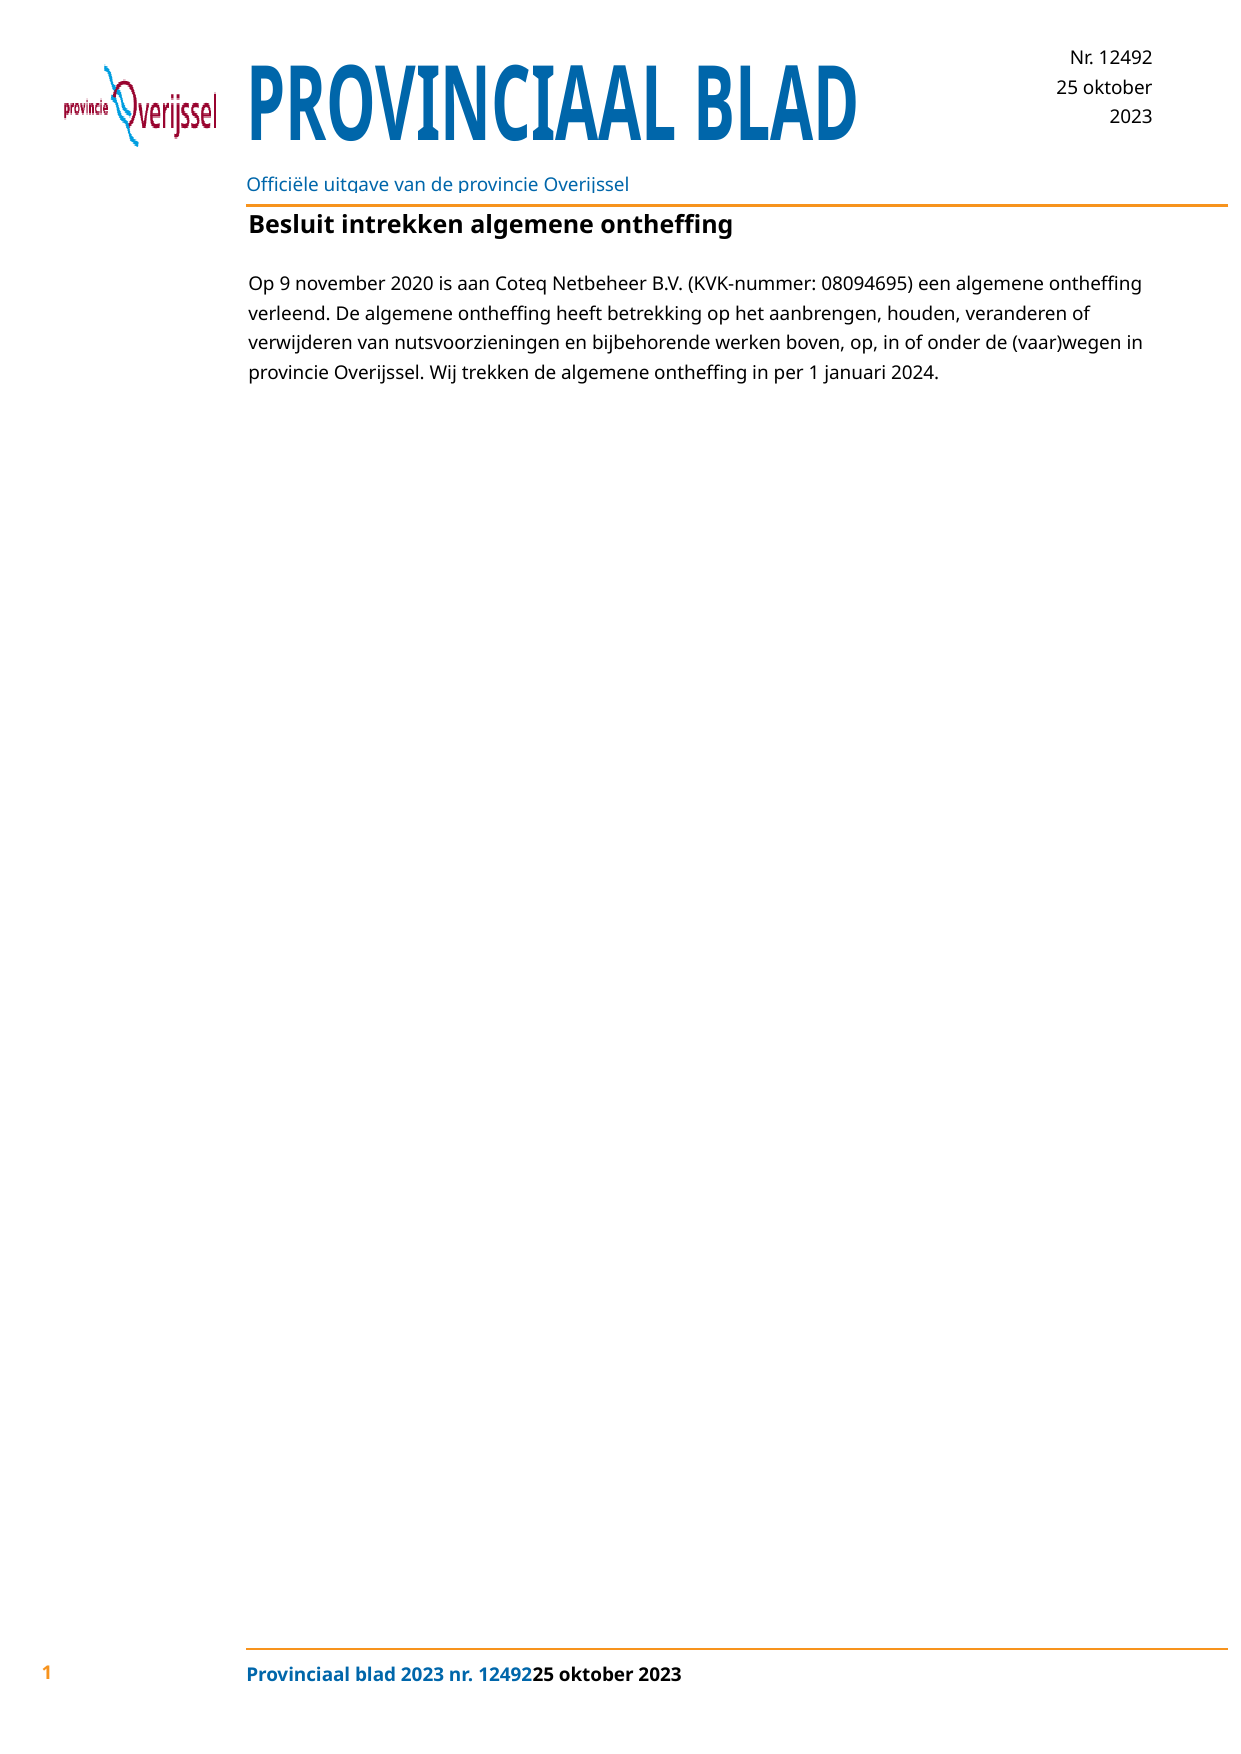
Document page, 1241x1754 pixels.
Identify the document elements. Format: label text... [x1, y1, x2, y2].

text Op 9 november 2020 is aan Coteq Netbeheer B.V. (KVK-nummer: 08094695) een algemene ontheffing verleend. De algemene ontheffing heeft betrekking op het aanbrengen, houden, veranderen of verwijderen van nutsvoorzieningen en bijbehorende werken boven, op, in of onder de (vaar)wegen in provincie Overijssel. Wij trekken de algemene ontheffing in per 1 januari 2024. [248, 270, 1152, 385]
picture [41, 47, 231, 172]
text Besluit intrekken algemene ontheffing [248, 207, 1152, 241]
